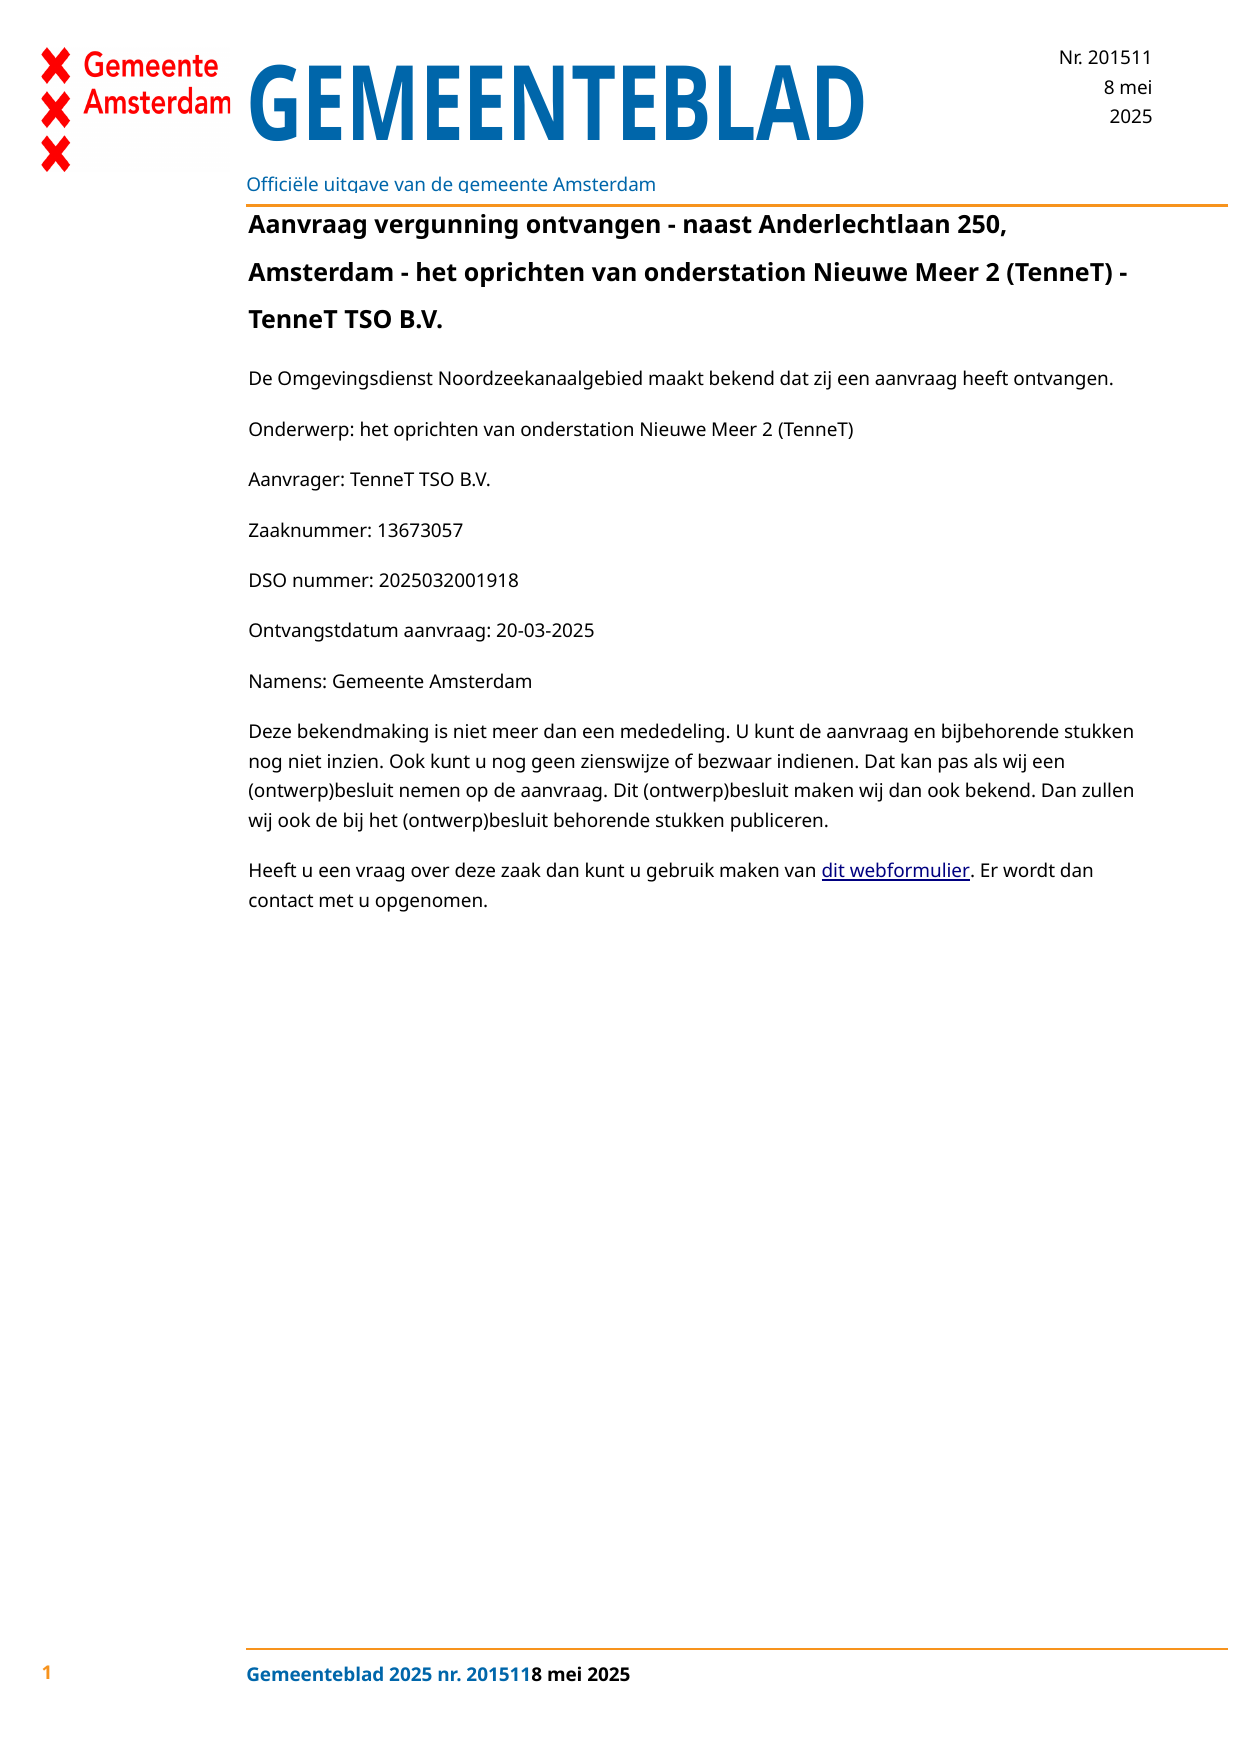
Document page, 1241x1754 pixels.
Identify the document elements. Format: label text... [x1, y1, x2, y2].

text Aanvrager: TenneT TSO B.V. [248, 466, 1152, 492]
text De Omgevingsdienst Noordzeekanaalgebied maakt bekend dat zij een aanvraag heeft ontvangen. [248, 366, 1152, 391]
text Ontvangstdatum aanvraag: 20-03-2025 [248, 618, 1152, 643]
text Aanvraag vergunning ontvangen - naast Anderlechtlaan 250, Amsterdam - het oprichten van onderstation Nieuwe Meer 2 (TenneT) - TenneT TSO B.V. [248, 207, 1152, 336]
text Namens: Gemeente Amsterdam [248, 668, 1152, 694]
text DSO nummer: 2025032001918 [248, 567, 1152, 593]
text Heeft u een vraag over deze zaak dan kunt u gebruik maken van dit webformulier. Er wordt dan contact met u opgenomen. [248, 858, 1152, 913]
text Onderwerp: het oprichten van onderstation Nieuwe Meer 2 (TenneT) [248, 416, 1152, 442]
text Deze bekendmaking is niet meer dan een mededeling. U kunt de aanvraag en bijbehorende stukken nog niet inzien. Ook kunt u nog geen zienswijze of bezwaar indienen. Dat kan pas als wij een (ontwerp)besluit nemen op de aanvraag. Dit (ontwerp)besluit maken wij dan ook bekend. Dan zullen wij ook de bij het (ontwerp)besluit behorende stukken publiceren. [248, 718, 1152, 833]
text Zaaknummer: 13673057 [248, 517, 1152, 542]
picture [41, 47, 231, 172]
